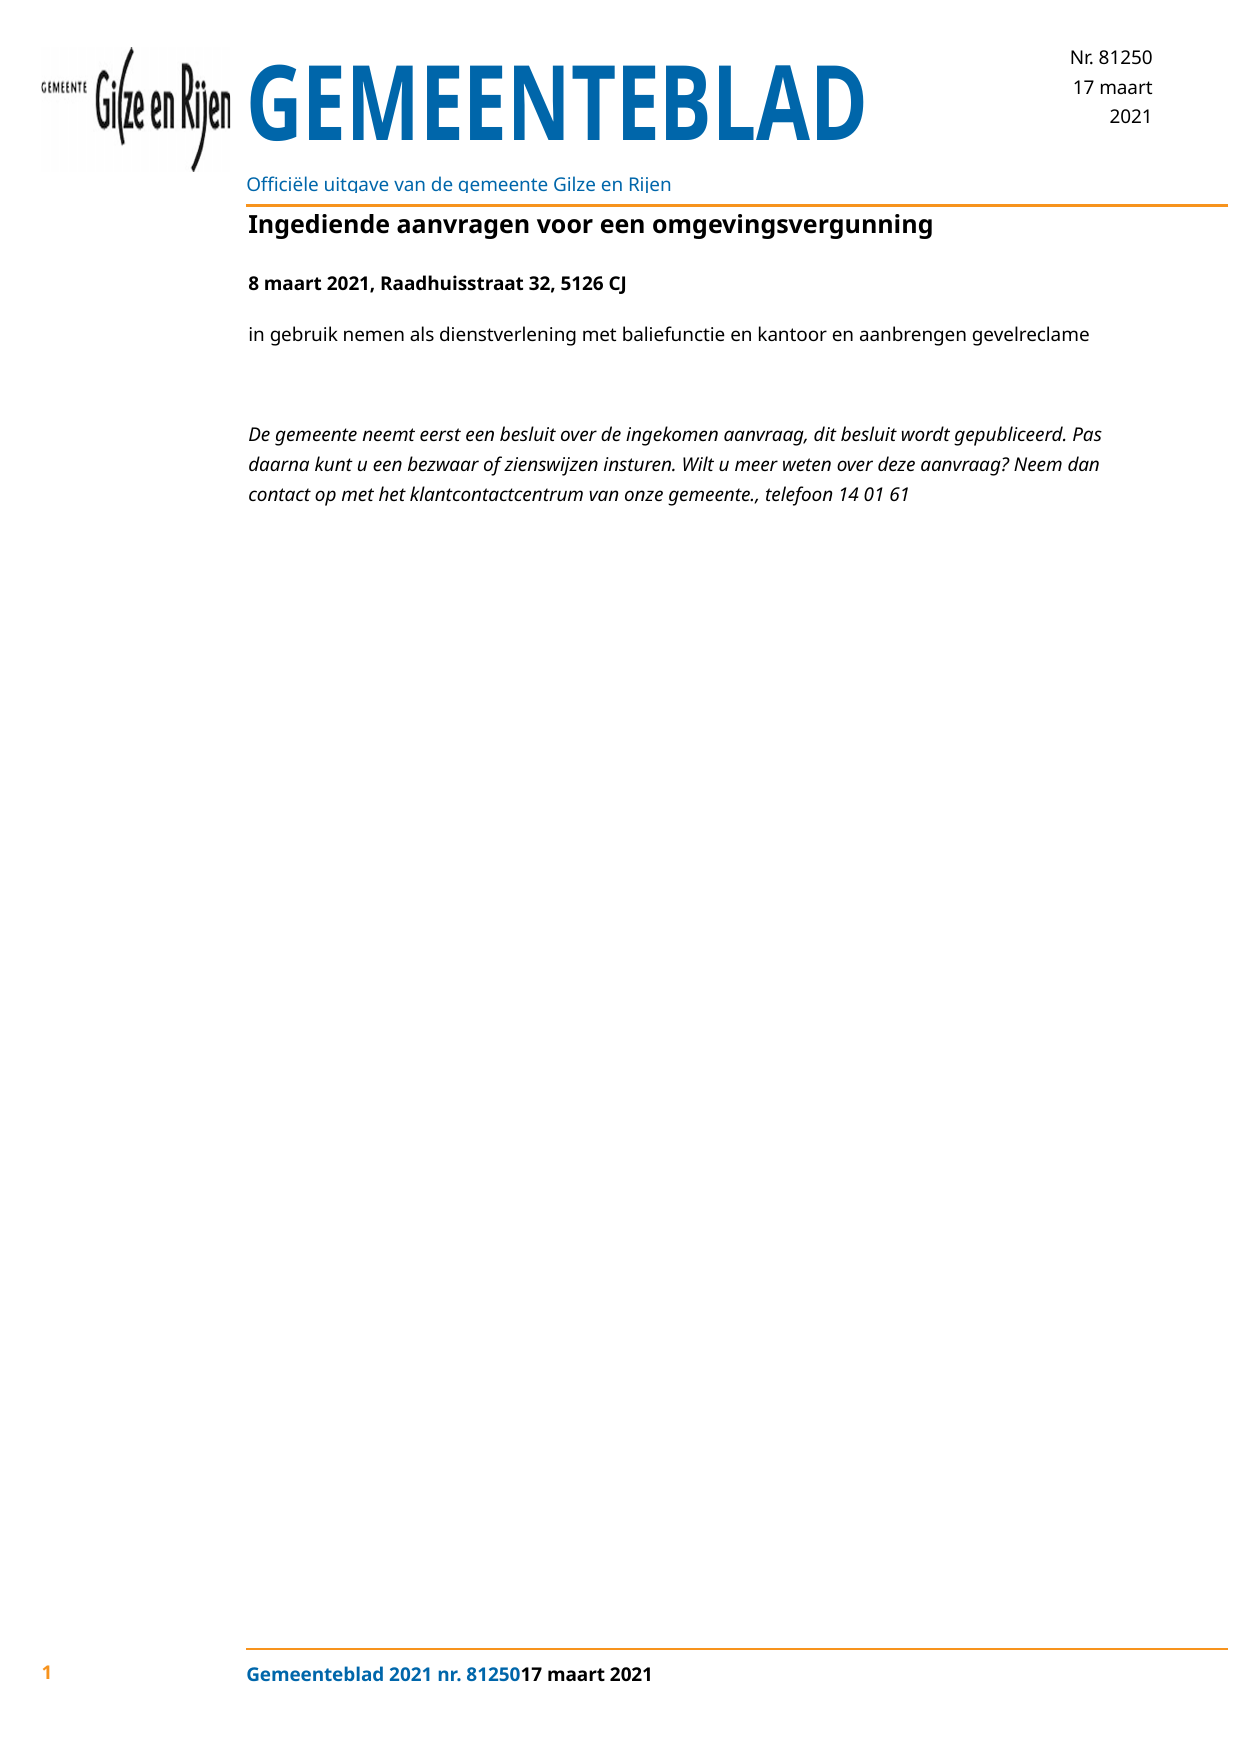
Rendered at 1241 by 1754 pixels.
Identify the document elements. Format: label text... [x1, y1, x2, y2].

text 8 maart 2021, Raadhuisstraat 32, 5126 CJ [248, 270, 1152, 296]
text in gebruik nemen als dienstverlening met baliefunctie en kantoor en aanbrengen gevelreclame [248, 321, 1152, 346]
text Ingediende aanvragen voor een omgevingsvergunning [248, 207, 1152, 241]
text De gemeente neemt eerst een besluit over de ingekomen aanvraag, dit besluit wordt gepubliceerd. Pas daarna kunt u een bezwaar of zienswijzen insturen. Wilt u meer weten over deze aanvraag? Neem dan contact op met het klantcontactcentrum van onze gemeente., telefoon 14 01 61 [248, 422, 1152, 506]
picture [41, 47, 231, 172]
